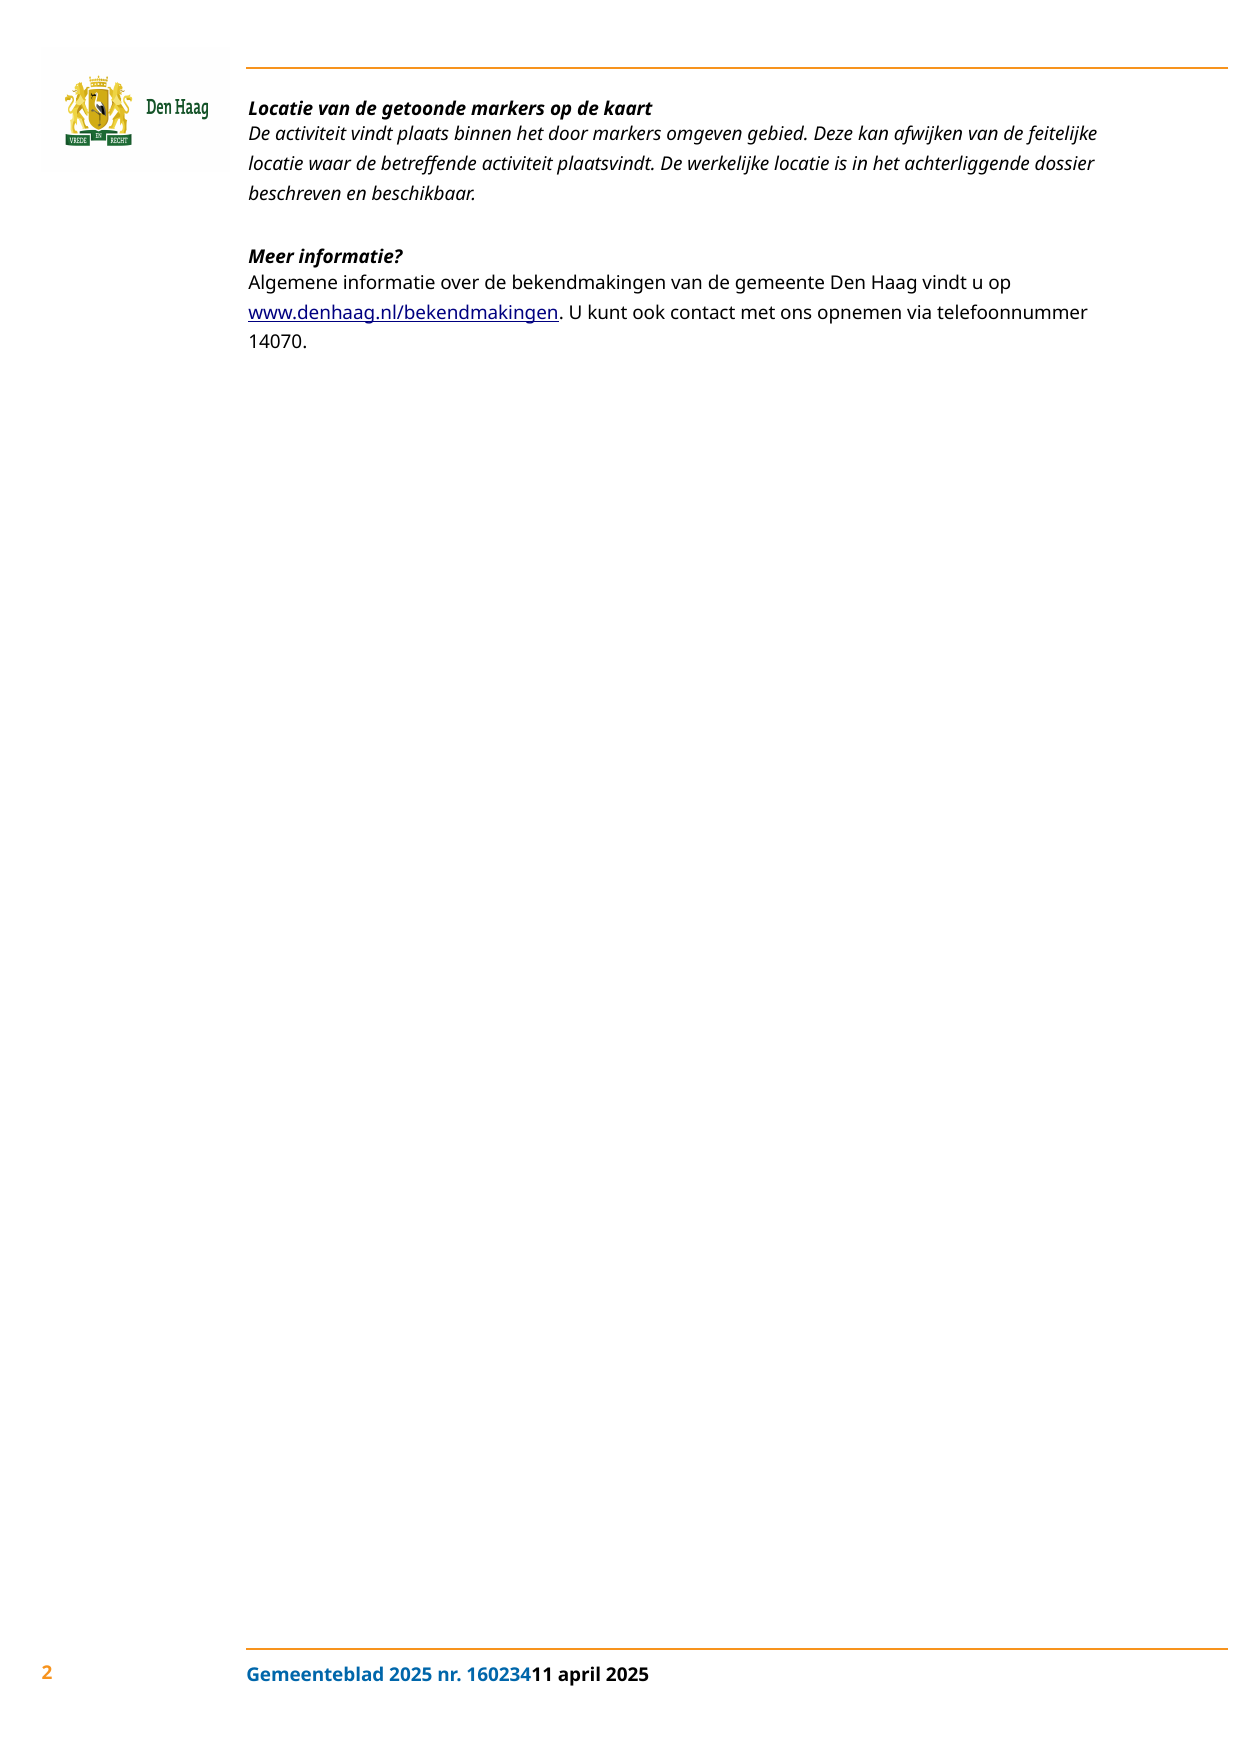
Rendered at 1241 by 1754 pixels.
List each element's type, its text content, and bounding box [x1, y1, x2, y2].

text De activiteit vindt plaats binnen het door markers omgeven gebied. Deze kan afwijken van de feitelijke locatie waar de betreffende activiteit plaatsvindt. De werkelijke locatie is in het achterliggende dossier beschreven en beschikbaar. [248, 121, 1152, 205]
text Meer informatie? [248, 244, 1152, 269]
text Algemene informatie over de bekendmakingen van de gemeente Den Haag vindt u op www.denhaag.nl/bekendmakingen. U kunt ook contact met ons opnemen via telefoonnummer 14070. [248, 269, 1152, 354]
text Locatie van de getoonde markers op de kaart [248, 95, 1152, 121]
picture [41, 47, 231, 172]
